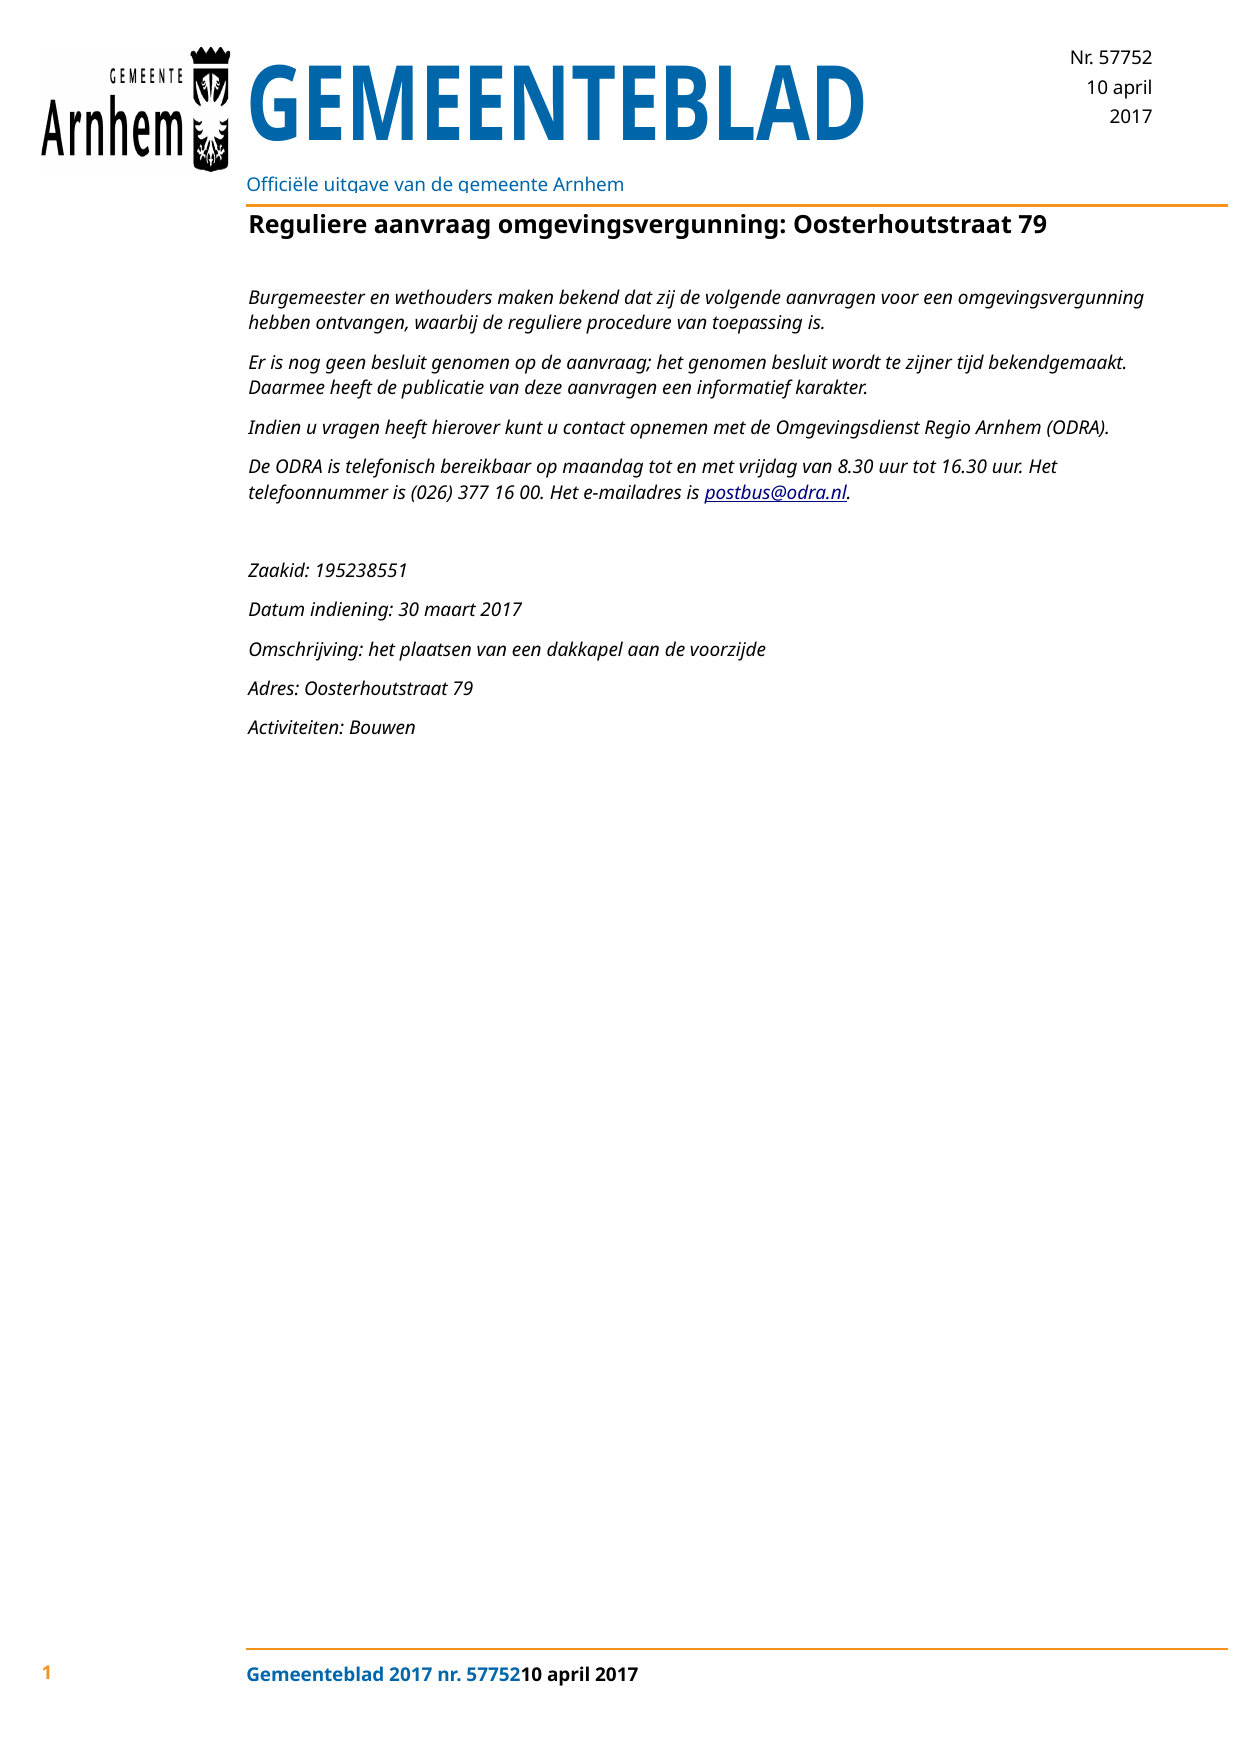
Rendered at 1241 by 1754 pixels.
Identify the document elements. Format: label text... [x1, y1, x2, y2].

text Omschrijving: het plaatsen van een dakkapel aan de voorzijde [248, 636, 1152, 662]
text Adres: Oosterhoutstraat 79 [248, 675, 1152, 701]
text Burgemeester en wethouders maken bekend dat zij de volgende aanvragen voor een omgevingsvergunning hebben ontvangen, waarbij de reguliere procedure van toepassing is. [248, 284, 1152, 335]
text Er is nog geen besluit genomen op de aanvraag; het genomen besluit wordt te zijner tijd bekendgemaakt. Daarmee heeft de publicatie van deze aanvragen een informatief karakter. [248, 349, 1152, 400]
text Activiteiten: Bouwen [248, 714, 1152, 740]
text Indien u vragen heeft hierover kunt u contact opnemen met de Omgevingsdienst Regio Arnhem (ODRA). [248, 414, 1152, 439]
text Reguliere aanvraag omgevingsvergunning: Oosterhoutstraat 79 [248, 207, 1152, 241]
text Zaakid: 195238551 [248, 557, 1152, 583]
text De ODRA is telefonisch bereikbaar op maandag tot en met vrijdag van 8.30 uur tot 16.30 uur. Het telefoonnummer is (026) 377 16 00. Het e-mailadres is postbus@odra.nl. [248, 453, 1152, 504]
text Datum indiening: 30 maart 2017 [248, 597, 1152, 622]
picture [41, 47, 231, 172]
